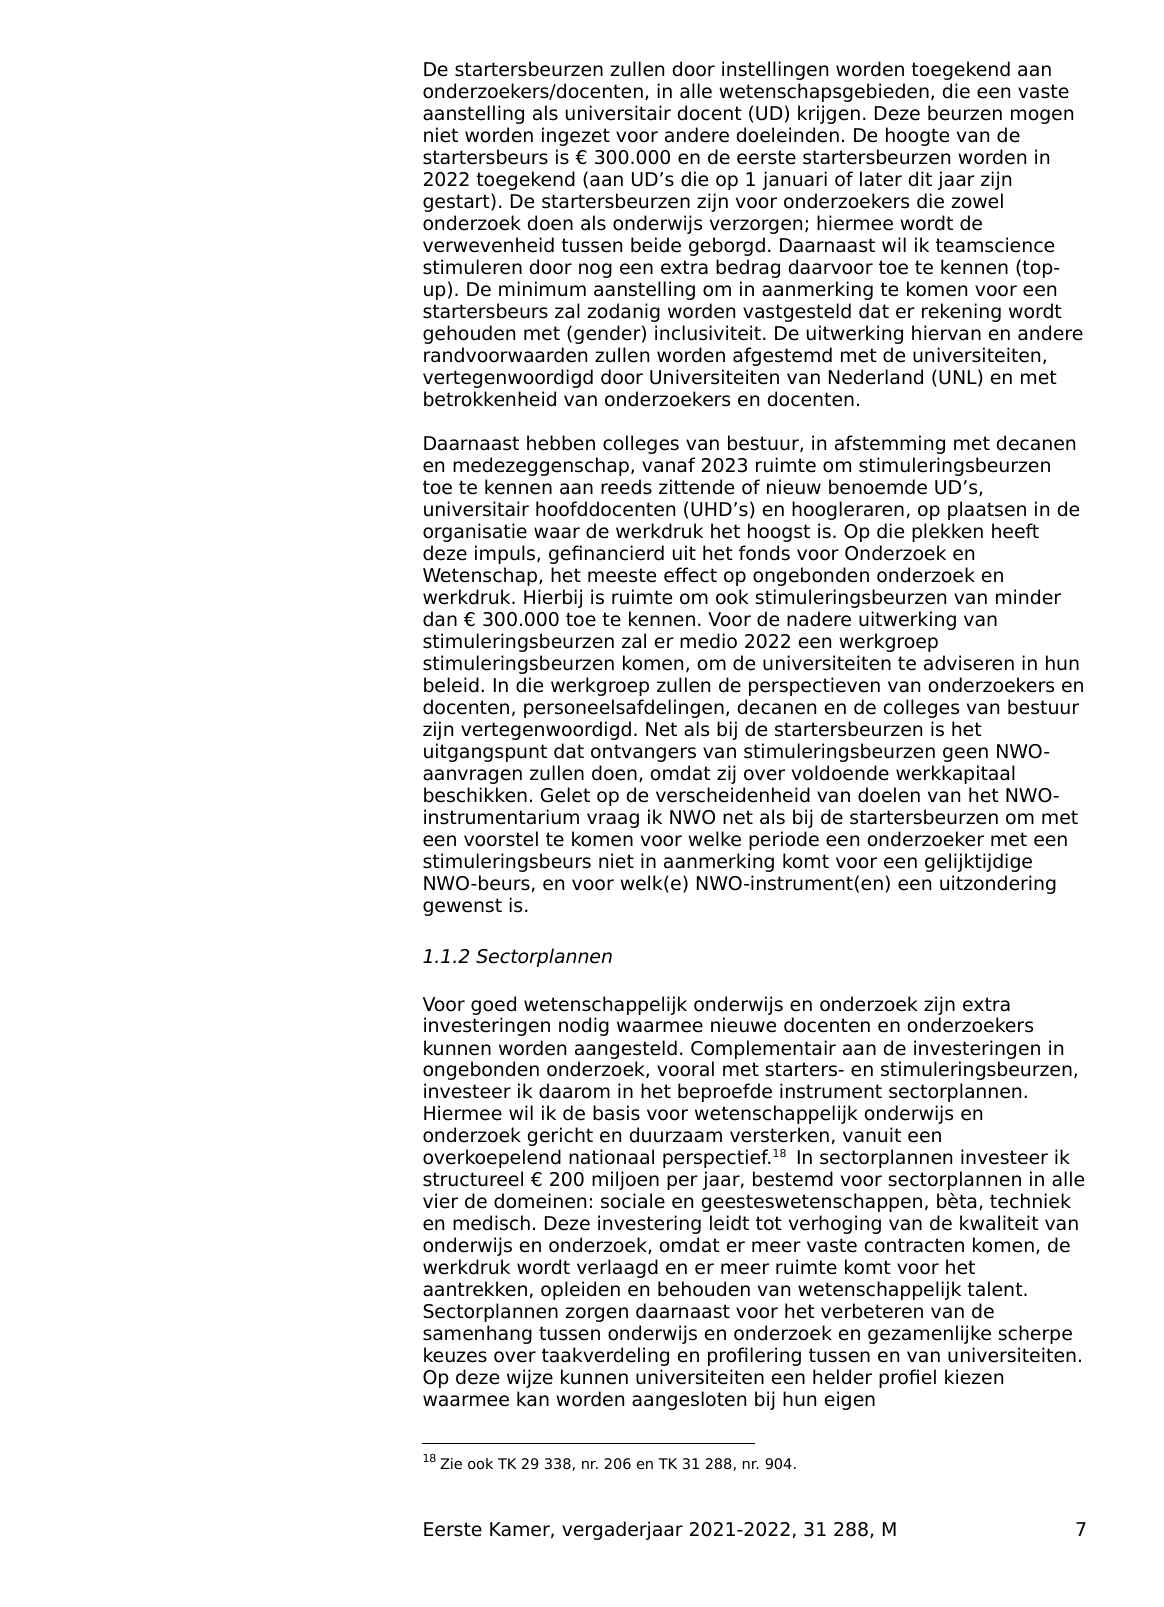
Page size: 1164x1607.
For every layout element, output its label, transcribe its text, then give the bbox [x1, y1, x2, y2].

text De startersbeurzen zullen door instellingen worden toegekend aan onderzoekers/docenten, in alle wetenschapsgebieden, die een vaste aanstelling als universitair docent (UD) krijgen. Deze beurzen mogen niet worden ingezet voor andere doeleinden. De hoogte van de startersbeurs is € 300.000 en de eerste startersbeurzen worden in 2022 toegekend (aan UD’s die op 1 januari of later dit jaar zijn gestart). De startersbeurzen zijn voor onderzoekers die zowel onderzoek doen als onderwijs verzorgen; hiermee wordt de verwevenheid tussen beide geborgd. Daarnaast wil ik teamscience stimuleren door nog een extra bedrag daarvoor toe te kennen (top-up). De minimum aanstelling om in aanmerking te komen voor een startersbeurs zal zodanig worden vastgesteld dat er rekening wordt gehouden met (gender) inclusiviteit. De uitwerking hiervan en andere randvoorwaarden zullen worden afgestemd met de universiteiten, vertegenwoordigd door Universiteiten van Nederland (UNL) en met betrokkenheid van onderzoekers en docenten. [422, 59, 1087, 411]
text Voor goed wetenschappelijk onderwijs en onderzoek zijn extra investeringen nodig waarmee nieuwe docenten en onderzoekers kunnen worden aangesteld. Complementair aan de investeringen in ongebonden onderzoek, vooral met starters- en stimuleringsbeurzen, investeer ik daarom in het beproefde instrument sectorplannen. Hiermee wil ik de basis voor wetenschappelijk onderwijs en onderzoek gericht en duurzaam versterken, vanuit een overkoepelend nationaal perspectief. In sectorplannen investeer ik structureel € 200 miljoen per jaar, bestemd voor sectorplannen in alle vier de domeinen: sociale en geesteswetenschappen, bèta, techniek en medisch. Deze investering leidt tot verhoging van de kwaliteit van onderwijs en onderzoek, omdat er meer vaste contracten komen, de werkdruk wordt verlaagd en er meer ruimte komt voor het aantrekken, opleiden en behouden van wetenschappelijk talent. Sectorplannen zorgen daarnaast voor het verbeteren van de samenhang tussen onderwijs en onderzoek en gezamenlijke scherpe keuzes over taakverdeling en profilering tussen en van universiteiten. Op deze wijze kunnen universiteiten een helder profiel kiezen waarmee kan worden aangesloten bij hun eigen [422, 993, 1087, 1411]
text Zie ook TK 29 338, nr. 206 en TK 31 288, nr. 904. [422, 1452, 1087, 1474]
subtitle 1.1.2 Sectorplannen [422, 946, 1087, 968]
text Daarnaast hebben colleges van bestuur, in afstemming met decanen en medezeggenschap, vanaf 2023 ruimte om stimuleringsbeurzen toe te kennen aan reeds zittende of nieuw benoemde UD’s, universitair hoofddocenten (UHD’s) en hoogleraren, op plaatsen in de organisatie waar de werkdruk het hoogst is. Op die plekken heeft deze impuls, gefinancierd uit het fonds voor Onderzoek en Wetenschap, het meeste effect op ongebonden onderzoek en werkdruk. Hierbij is ruimte om ook stimuleringsbeurzen van minder dan € 300.000 toe te kennen. Voor de nadere uitwerking van stimuleringsbeurzen zal er medio 2022 een werkgroep stimuleringsbeurzen komen, om de universiteiten te adviseren in hun beleid. In die werkgroep zullen de perspectieven van onderzoekers en docenten, personeelsafdelingen, decanen en de colleges van bestuur zijn vertegenwoordigd. Net als bij de startersbeurzen is het uitgangspunt dat ontvangers van stimuleringsbeurzen geen NWO-aanvragen zullen doen, omdat zij over voldoende werkkapitaal beschikken. Gelet op de verscheidenheid van doelen van het NWO-instrumentarium vraag ik NWO net als bij de startersbeurzen om met een voorstel te komen voor welke periode een onderzoeker met een stimuleringsbeurs niet in aanmerking komt voor een gelijktijdige NWO-beurs, en voor welk(e) NWO-instrument(en) een uitzondering gewenst is. [422, 433, 1087, 916]
